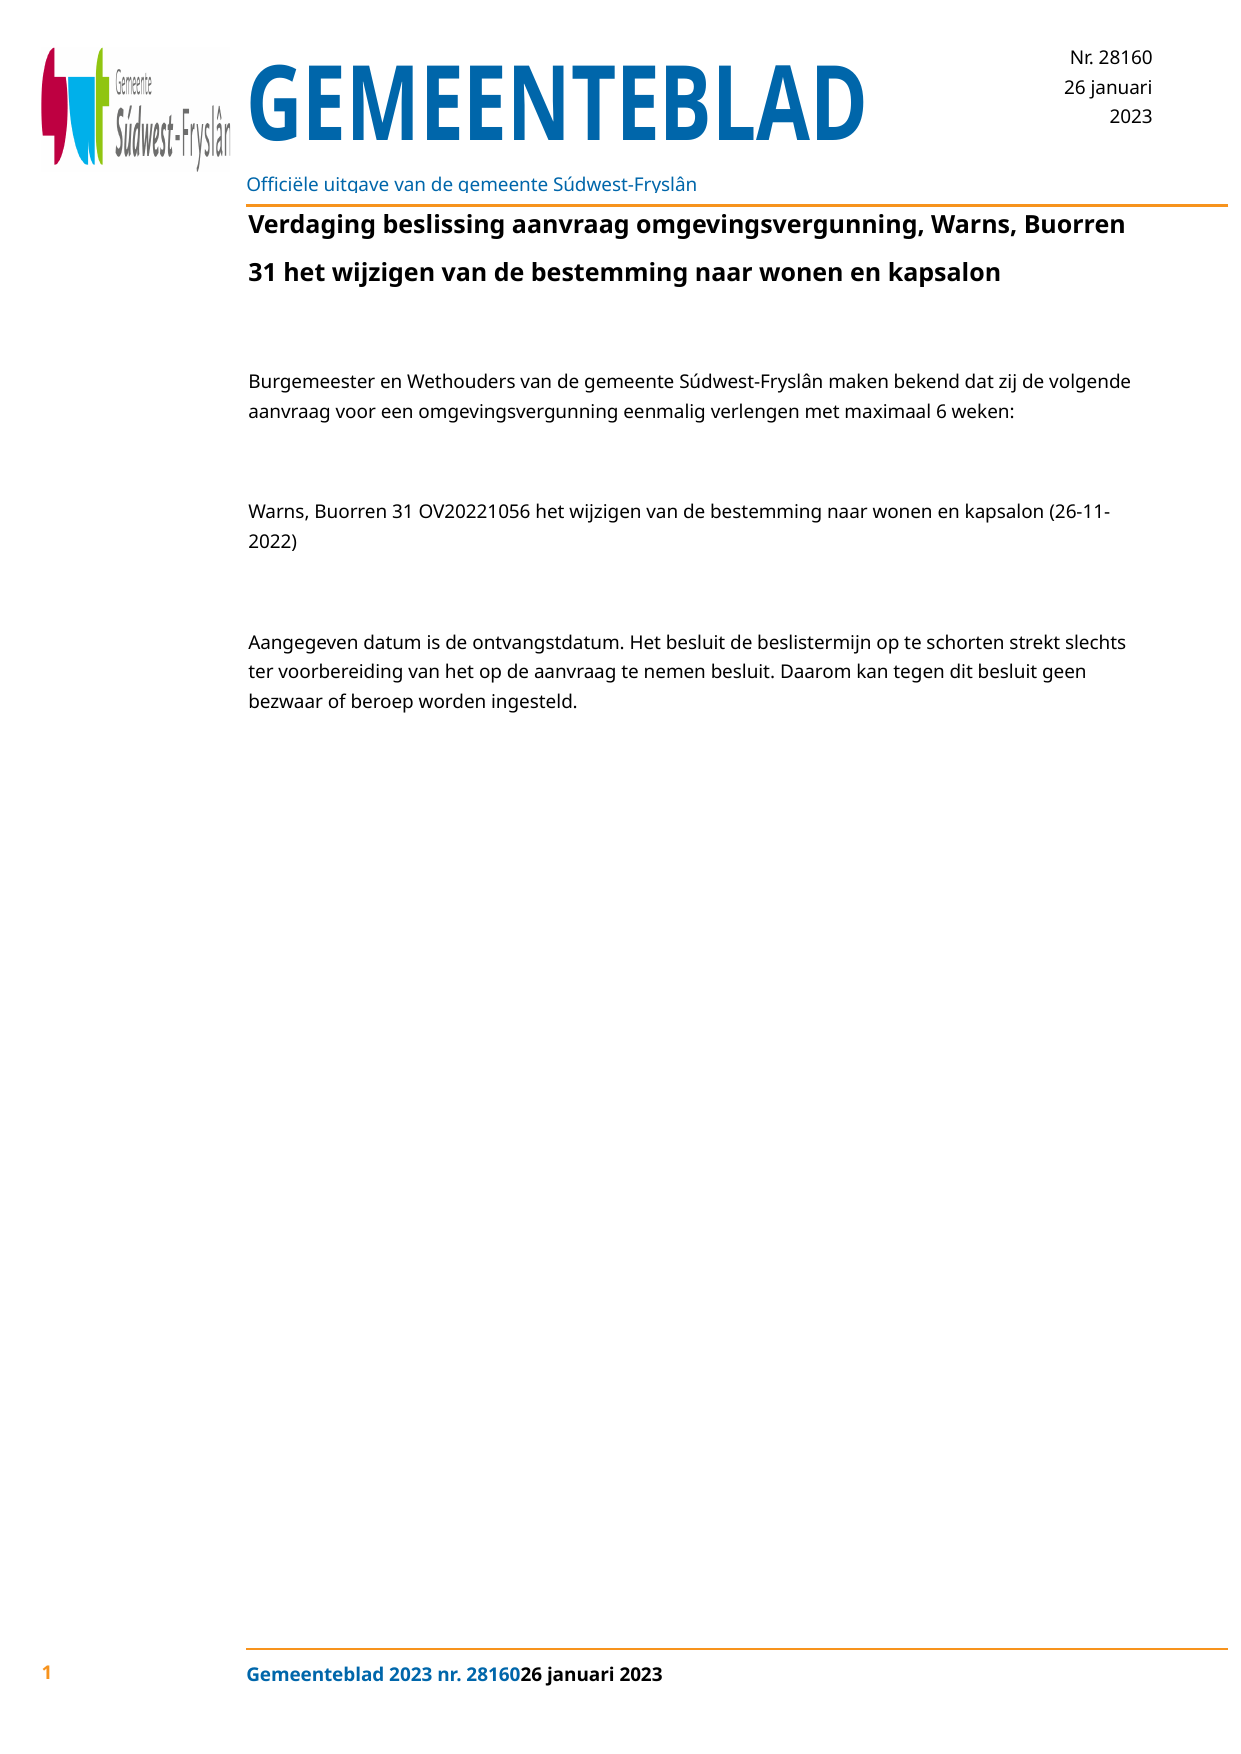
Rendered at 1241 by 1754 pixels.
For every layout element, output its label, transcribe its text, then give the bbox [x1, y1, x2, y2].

text Aangegeven datum is de ontvangstdatum. Het besluit de beslistermijn op te schorten strekt slechts ter voorbereiding van het op de aanvraag te nemen besluit. Daarom kan tegen dit besluit geen bezwaar of beroep worden ingesteld. [248, 629, 1152, 714]
text Warns, Buorren 31 OV20221056 het wijzigen van de bestemming naar wonen en kapsalon (26-11-2022) [248, 499, 1152, 554]
text Burgemeester en Wethouders van de gemeente Súdwest-Fryslân maken bekend dat zij de volgende aanvraag voor een omgevingsvergunning eenmalig verlengen met maximaal 6 weken: [248, 368, 1152, 424]
picture [41, 47, 231, 172]
text Verdaging beslissing aanvraag omgevingsvergunning, Warns, Buorren 31 het wijzigen van de bestemming naar wonen en kapsalon [248, 207, 1152, 288]
